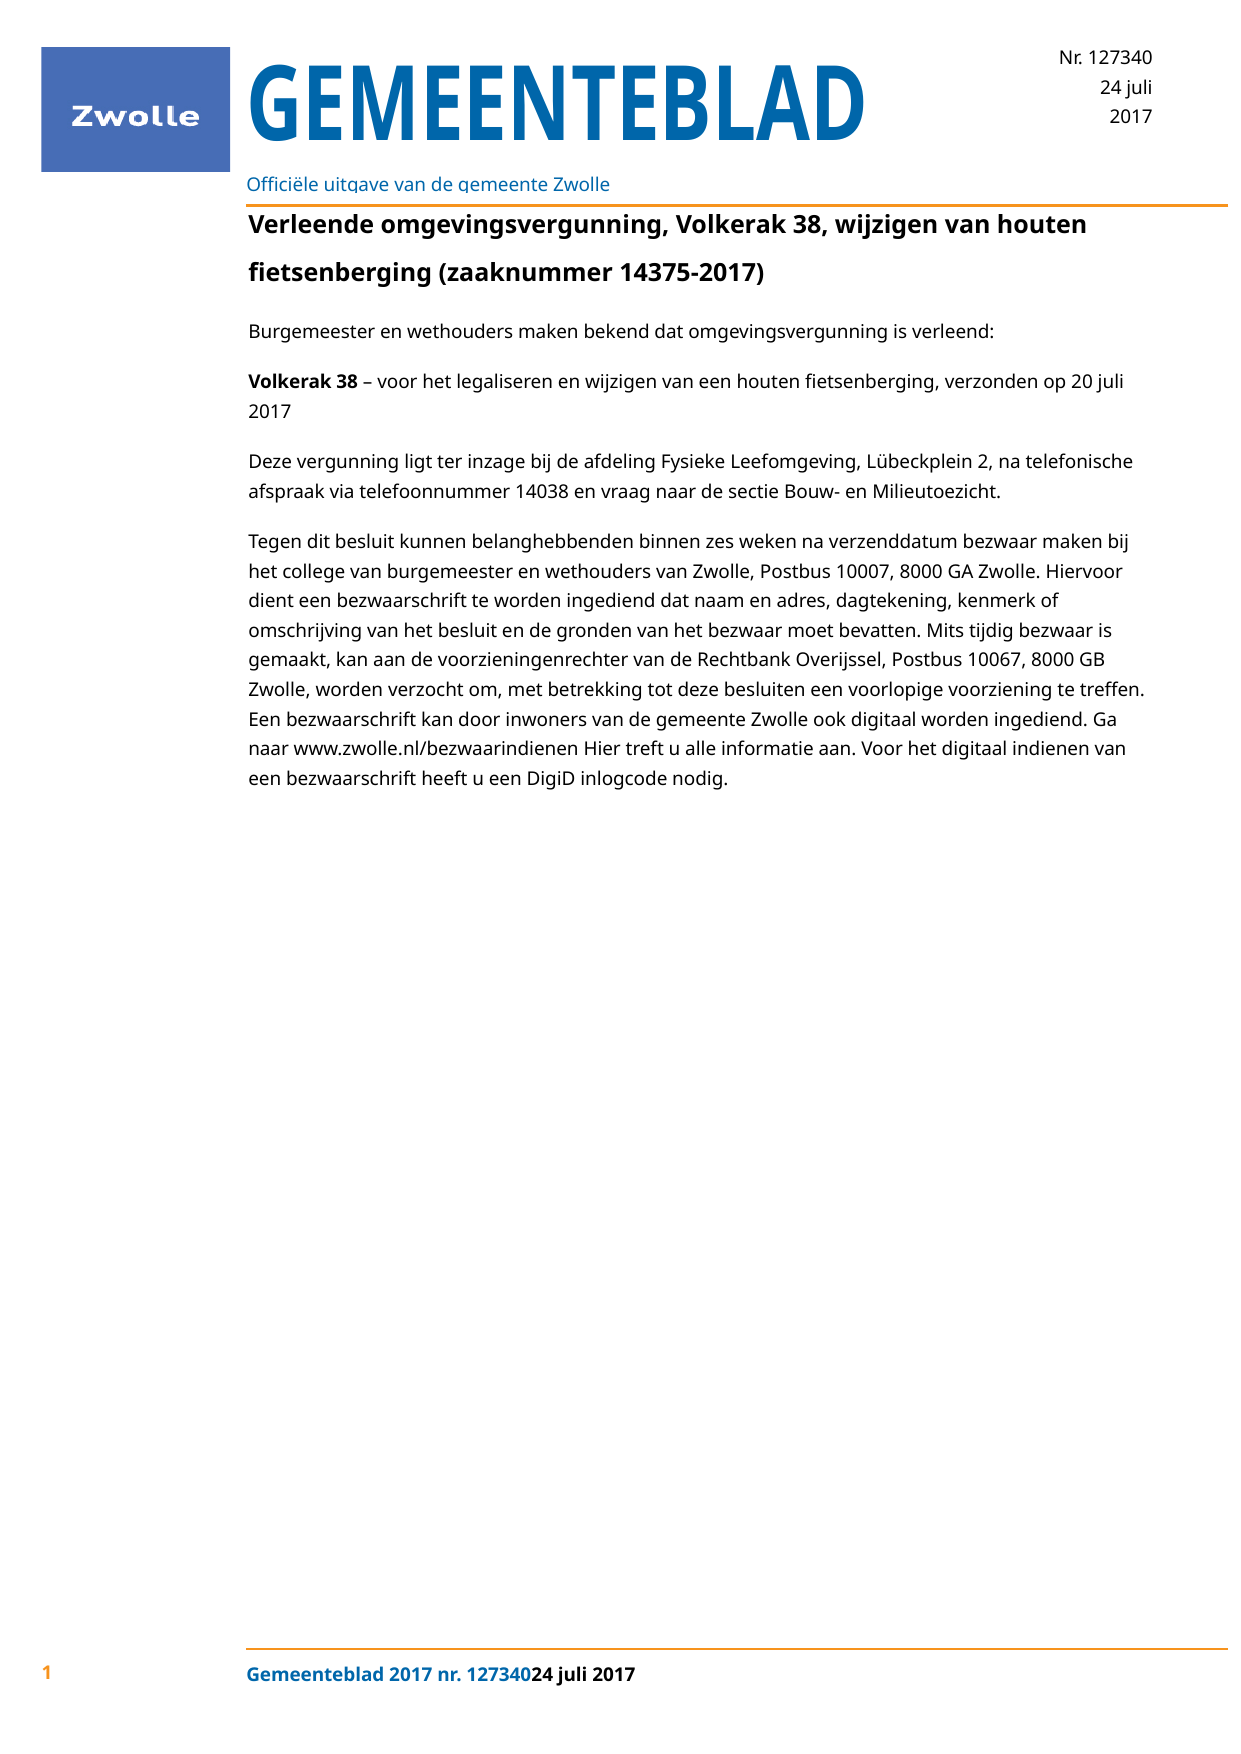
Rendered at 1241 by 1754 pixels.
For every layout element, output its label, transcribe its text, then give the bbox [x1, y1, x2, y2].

text Deze vergunning ligt ter inzage bij de afdeling Fysieke Leefomgeving, Lübeckplein 2, na telefonische afspraak via telefoonnummer 14038 en vraag naar de sectie Bouw- en Milieutoezicht. [248, 448, 1152, 504]
picture [41, 47, 231, 172]
text Volkerak 38 – voor het legaliseren en wijzigen van een houten fietsenberging, verzonden op 20 juli 2017 [248, 368, 1152, 424]
text Tegen dit besluit kunnen belanghebbenden binnen zes weken na verzenddatum bezwaar maken bij het college van burgemeester en wethouders van Zwolle, Postbus 10007, 8000 GA Zwolle. Hiervoor dient een bezwaarschrift te worden ingediend dat naam en adres, dagtekening, kenmerk of omschrijving van het besluit en de gronden van het bezwaar moet bevatten. Mits tijdig bezwaar is gemaakt, kan aan de voorzieningenrechter van de Rechtbank Overijssel, Postbus 10067, 8000 GB Zwolle, worden verzocht om, met betrekking tot deze besluiten een voorlopige voorziening te treffen. Een bezwaarschrift kan door inwoners van de gemeente Zwolle ook digitaal worden ingediend. Ga naar www.zwolle.nl/bezwaarindienen Hier treft u alle informatie aan. Voor het digitaal indienen van een bezwaarschrift heeft u een DigiD inlogcode nodig. [248, 528, 1152, 791]
text Burgemeester en wethouders maken bekend dat omgevingsvergunning is verleend: [248, 318, 1152, 344]
text Verleende omgevingsvergunning, Volkerak 38, wijzigen van houten fietsenberging (zaaknummer 14375-2017) [248, 207, 1152, 288]
